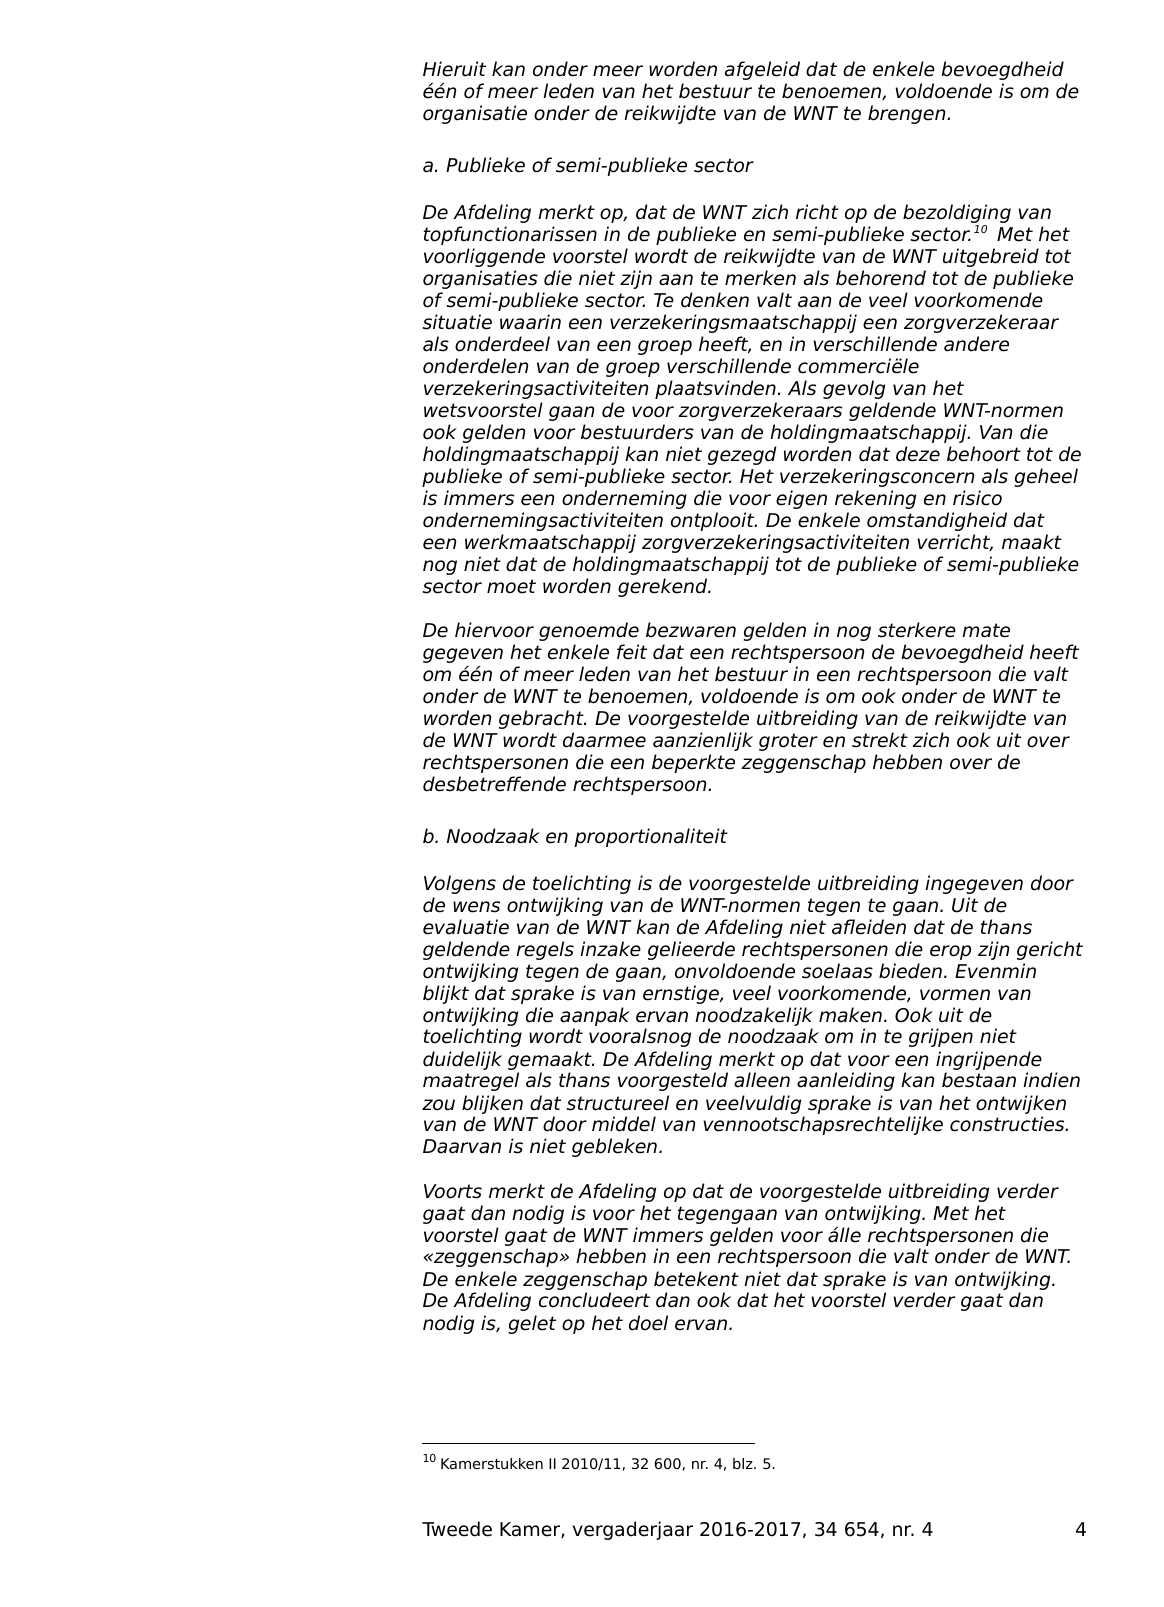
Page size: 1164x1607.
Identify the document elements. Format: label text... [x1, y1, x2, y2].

subtitle b. Noodzaak en proportionaliteit [422, 826, 1087, 848]
text Hieruit kan onder meer worden afgeleid dat de enkele bevoegdheid één of meer leden van het bestuur te benoemen, voldoende is om de organisatie onder de reikwijdte van de WNT te brengen. [422, 59, 1087, 125]
text Voorts merkt de Afdeling op dat de voorgestelde uitbreiding verder gaat dan nodig is voor het tegengaan van ontwijking. Met het voorstel gaat de WNT immers gelden voor álle rechtspersonen die «zeggenschap» hebben in een rechtspersoon die valt onder de WNT. De enkele zeggenschap betekent niet dat sprake is van ontwijking. De Afdeling concludeert dan ook dat het voorstel verder gaat dan nodig is, gelet op het doel ervan. [422, 1181, 1087, 1334]
text Volgens de toelichting is de voorgestelde uitbreiding ingegeven door de wens ontwijking van de WNT-normen tegen te gaan. Uit de evaluatie van de WNT kan de Afdeling niet afleiden dat de thans geldende regels inzake gelieerde rechtspersonen die erop zijn gericht ontwijking tegen de gaan, onvoldoende soelaas bieden. Evenmin blijkt dat sprake is van ernstige, veel voorkomende, vormen van ontwijking die aanpak ervan noodzakelijk maken. Ook uit de toelichting wordt vooralsnog de noodzaak om in te grijpen niet duidelijk gemaakt. De Afdeling merkt op dat voor een ingrijpende maatregel als thans voorgesteld alleen aanleiding kan bestaan indien zou blijken dat structureel en veelvuldig sprake is van het ontwijken van de WNT door middel van vennootschapsrechtelijke constructies. Daarvan is niet gebleken. [422, 873, 1087, 1158]
subtitle a. Publieke of semi-publieke sector [422, 155, 1087, 177]
text De hiervoor genoemde bezwaren gelden in nog sterkere mate gegeven het enkele feit dat een rechtspersoon de bevoegdheid heeft om één of meer leden van het bestuur in een rechtspersoon die valt onder de WNT te benoemen, voldoende is om ook onder de WNT te worden gebracht. De voorgestelde uitbreiding van de reikwijdte van de WNT wordt daarmee aanzienlijk groter en strekt zich ook uit over rechtspersonen die een beperkte zeggenschap hebben over de desbetreffende rechtspersoon. [422, 620, 1087, 796]
text De Afdeling merkt op, dat de WNT zich richt op de bezoldiging van topfunctionarissen in de publieke en semi-publieke sector. Met het voorliggende voorstel wordt de reikwijdte van de WNT uitgebreid tot organisaties die niet zijn aan te merken als behorend tot de publieke of semi-publieke sector. Te denken valt aan de veel voorkomende situatie waarin een verzekeringsmaatschappij een zorgverzekeraar als onderdeel van een groep heeft, en in verschillende andere onderdelen van de groep verschillende commerciële verzekeringsactiviteiten plaatsvinden. Als gevolg van het wetsvoorstel gaan de voor zorgverzekeraars geldende WNT-normen ook gelden voor bestuurders van de holdingmaatschappij. Van die holdingmaatschappij kan niet gezegd worden dat deze behoort tot de publieke of semi-publieke sector. Het verzekeringsconcern als geheel is immers een onderneming die voor eigen rekening en risico ondernemingsactiviteiten ontplooit. De enkele omstandigheid dat een werkmaatschappij zorgverzekeringsactiviteiten verricht, maakt nog niet dat de holdingmaatschappij tot de publieke of semi-publieke sector moet worden gerekend. [422, 202, 1087, 598]
text Kamerstukken II 2010/11, 32 600, nr. 4, blz. 5. [422, 1452, 1087, 1474]
